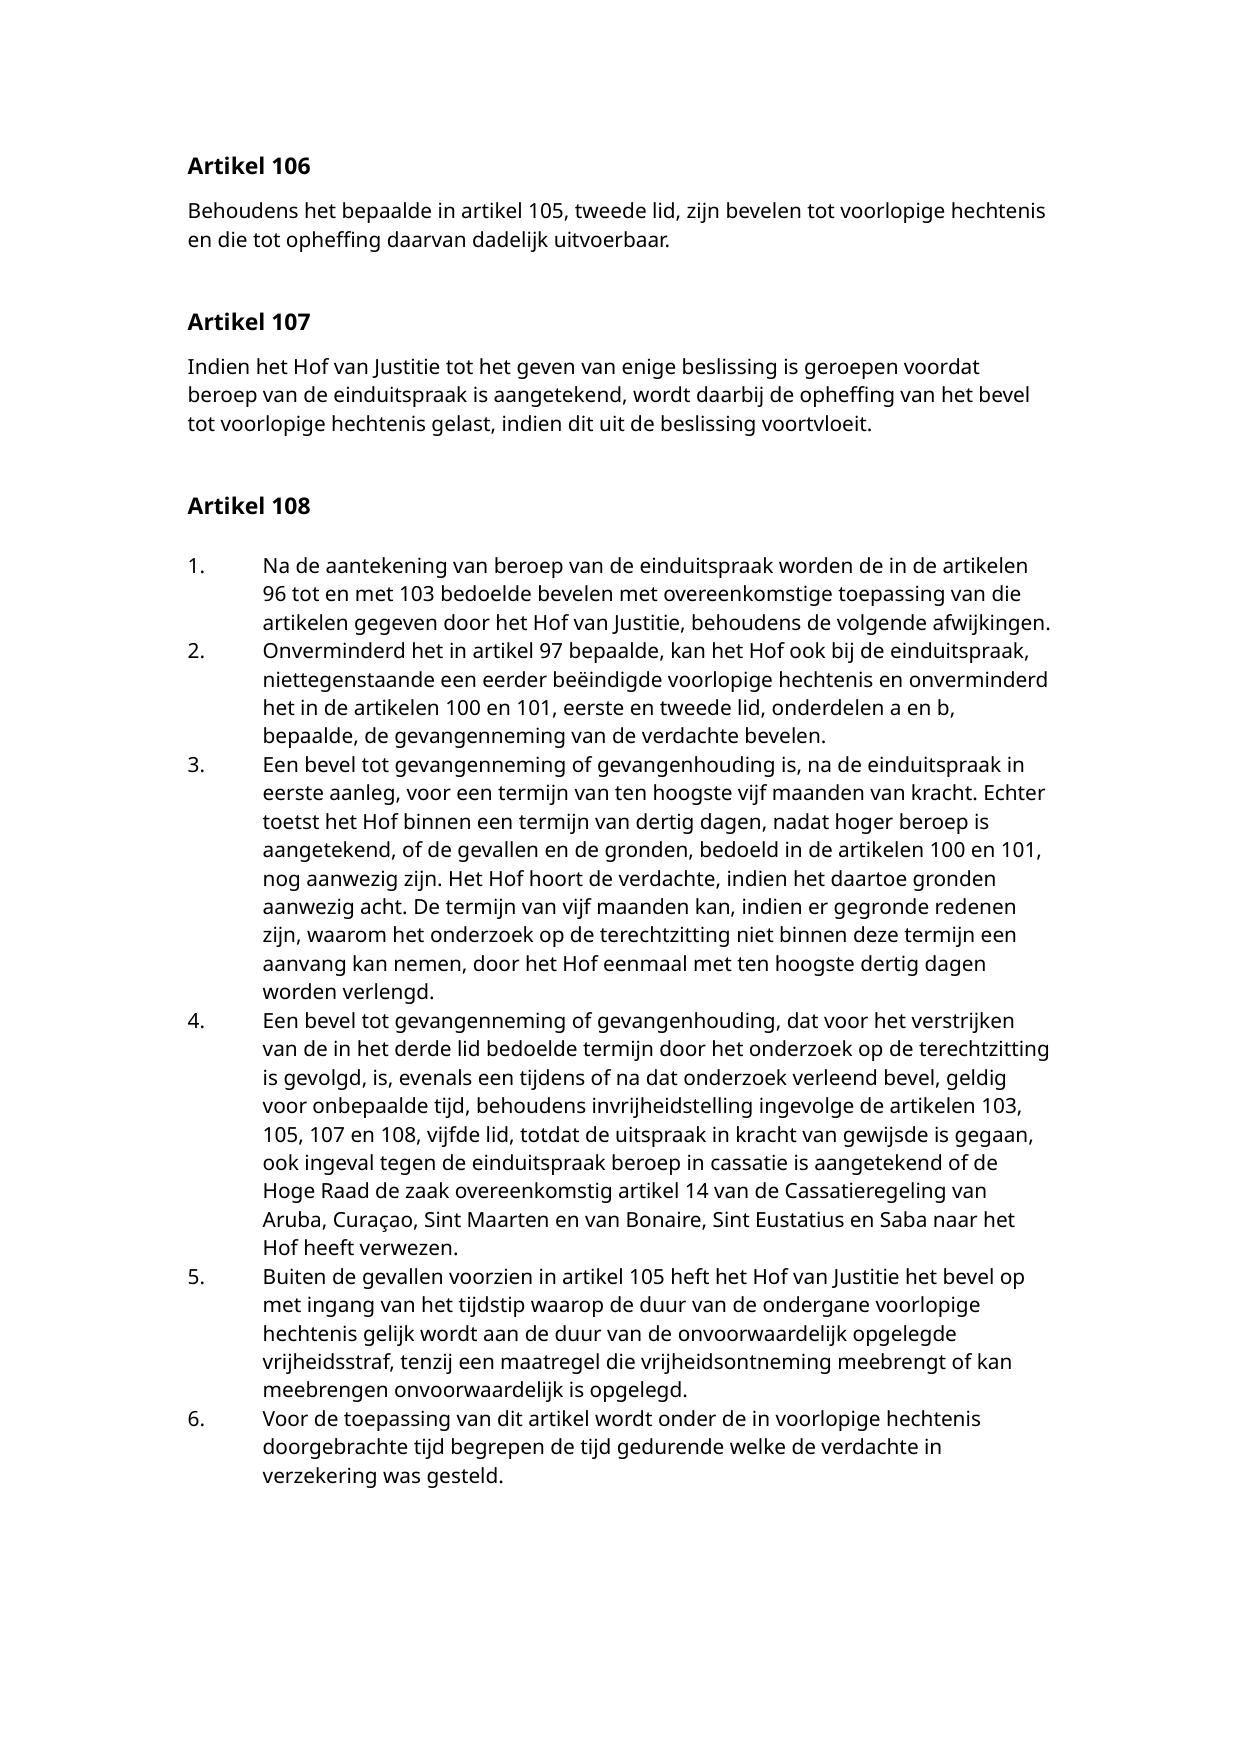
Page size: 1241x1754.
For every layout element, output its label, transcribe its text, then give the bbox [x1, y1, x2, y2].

list Een bevel tot gevangenneming of gevangenhouding is, na de einduitspraak in eerste aanleg, voor een termijn van ten hoogste vijf maanden van kracht. Echter toetst het Hof binnen een termijn van dertig dagen, nadat hoger beroep is aangetekend, of de gevallen en de gronden, bedoeld in de artikelen 100 en 101, nog aanwezig zijn. Het Hof hoort de verdachte, indien het daartoe gronden aanwezig acht. De termijn van vijf maanden kan, indien er gegronde redenen zijn, waarom het onderzoek op de terechtzitting niet binnen deze termijn een aanvang kan nemen, door het Hof eenmaal met ten hoogste dertig dagen worden verlengd. [187, 750, 1053, 1006]
list Buiten de gevallen voorzien in artikel 105 heft het Hof van Justitie het bevel op met ingang van het tijdstip waarop de duur van de ondergane voorlopige hechtenis gelijk wordt aan de duur van de onvoorwaardelijk opgelegde vrijheidsstraf, tenzij een maatregel die vrijheidsontneming meebrengt of kan meebrengen onvoorwaardelijk is opgelegd. [187, 1262, 1053, 1404]
list Onverminderd het in artikel 97 bepaalde, kan het Hof ook bij de einduitspraak, niettegenstaande een eerder beëindigde voorlopige hechtenis en onverminderd het in de artikelen 100 en 101, eerste en tweede lid, onderdelen a en b, bepaalde, de gevangenneming van de verdachte bevelen. [187, 636, 1053, 750]
subtitle Artikel 107 [187, 306, 1053, 337]
list Voor de toepassing van dit artikel wordt onder de in voorlopige hechtenis doorgebrachte tijd begrepen de tijd gedurende welke de verdachte in verzekering was gesteld. [187, 1404, 1053, 1489]
list Een bevel tot gevangenneming of gevangenhouding, dat voor het verstrijken van de in het derde lid bedoelde termijn door het onderzoek op de terechtzitting is gevolgd, is, evenals een tijdens of na dat onderzoek verleend bevel, geldig voor onbepaalde tijd, behoudens invrijheidstelling ingevolge de artikelen 103, 105, 107 en 108, vijfde lid, totdat de uitspraak in kracht van gewijsde is gegaan, ook ingeval tegen de einduitspraak beroep in cassatie is aangetekend of de Hoge Raad de zaak overeenkomstig artikel 14 van de Cassatieregeling van Aruba, Curaçao, Sint Maarten en van Bonaire, Sint Eustatius en Saba naar het Hof heeft verwezen. [187, 1006, 1053, 1262]
text Indien het Hof van Justitie tot het geven van enige beslissing is geroepen voordat beroep van de einduitspraak is aangetekend, wordt daarbij de opheffing van het bevel tot voorlopige hechtenis gelast, indien dit uit de beslissing voortvloeit. [187, 352, 1053, 437]
list Na de aantekening van beroep van de einduitspraak worden de in de artikelen 96 tot en met 103 bedoelde bevelen met overeenkomstige toepassing van die artikelen gegeven door het Hof van Justitie, behoudens de volgende afwijkingen. [187, 551, 1053, 636]
subtitle Artikel 106 [187, 150, 1053, 181]
text Behoudens het bepaalde in artikel 105, tweede lid, zijn bevelen tot voorlopige hechtenis en die tot opheffing daarvan dadelijk uitvoerbaar. [187, 196, 1053, 253]
subtitle Artikel 108 [187, 490, 1053, 521]
